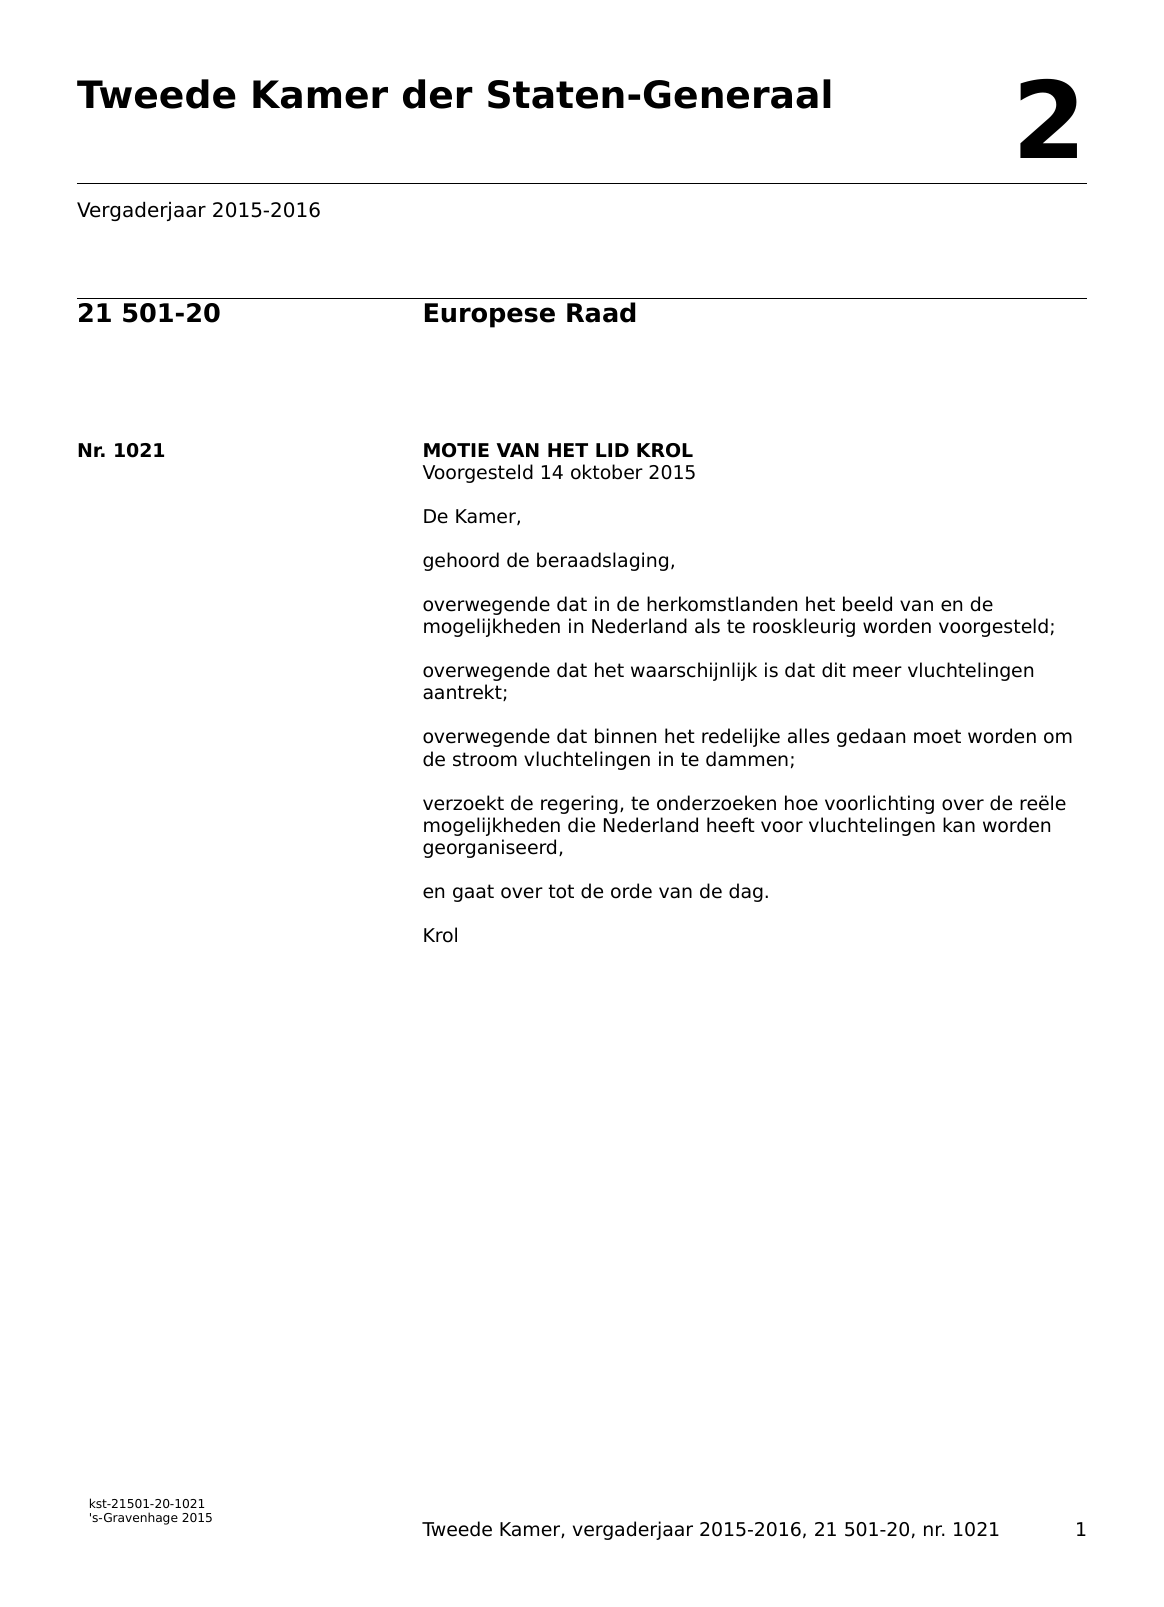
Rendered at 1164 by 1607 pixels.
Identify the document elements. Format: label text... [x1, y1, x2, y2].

text kst-21501-20-1021 [88, 1497, 323, 1511]
text gehoord de beraadslaging, [422, 550, 1087, 572]
table_cell Vergaderjaar 2015-2016 [77, 184, 1087, 298]
text overwegende dat het waarschijnlijk is dat dit meer vluchtelingen aantrekt; [422, 660, 1087, 704]
text overwegende dat binnen het redelijke alles gedaan moet worden om de stroom vluchtelingen in te dammen; [422, 726, 1087, 770]
text overwegende dat in de herkomstlanden het beeld van en de mogelijkheden in Nederland als te rooskleurig worden voorgesteld; [422, 594, 1087, 638]
text 's-Gravenhage 2015 [88, 1511, 323, 1525]
text verzoekt de regering, te onderzoeken hoe voorlichting over de reële mogelijkheden die Nederland heeft voor vluchtelingen kan worden georganiseerd, [422, 793, 1087, 858]
subtitle Nr. 1021 MOTIE VAN HET LID KROL [77, 440, 1087, 462]
text en gaat over tot de orde van de dag. [422, 881, 1087, 903]
text Krol [422, 925, 1087, 947]
table_header Tweede Kamer der Staten-Generaal [77, 59, 886, 183]
subtitle 21 501-20 Europese Raad [77, 299, 1087, 329]
text Voorgesteld 14 oktober 2015 [422, 462, 1087, 484]
text De Kamer, [422, 506, 1087, 528]
table_header 2 [886, 59, 1087, 183]
